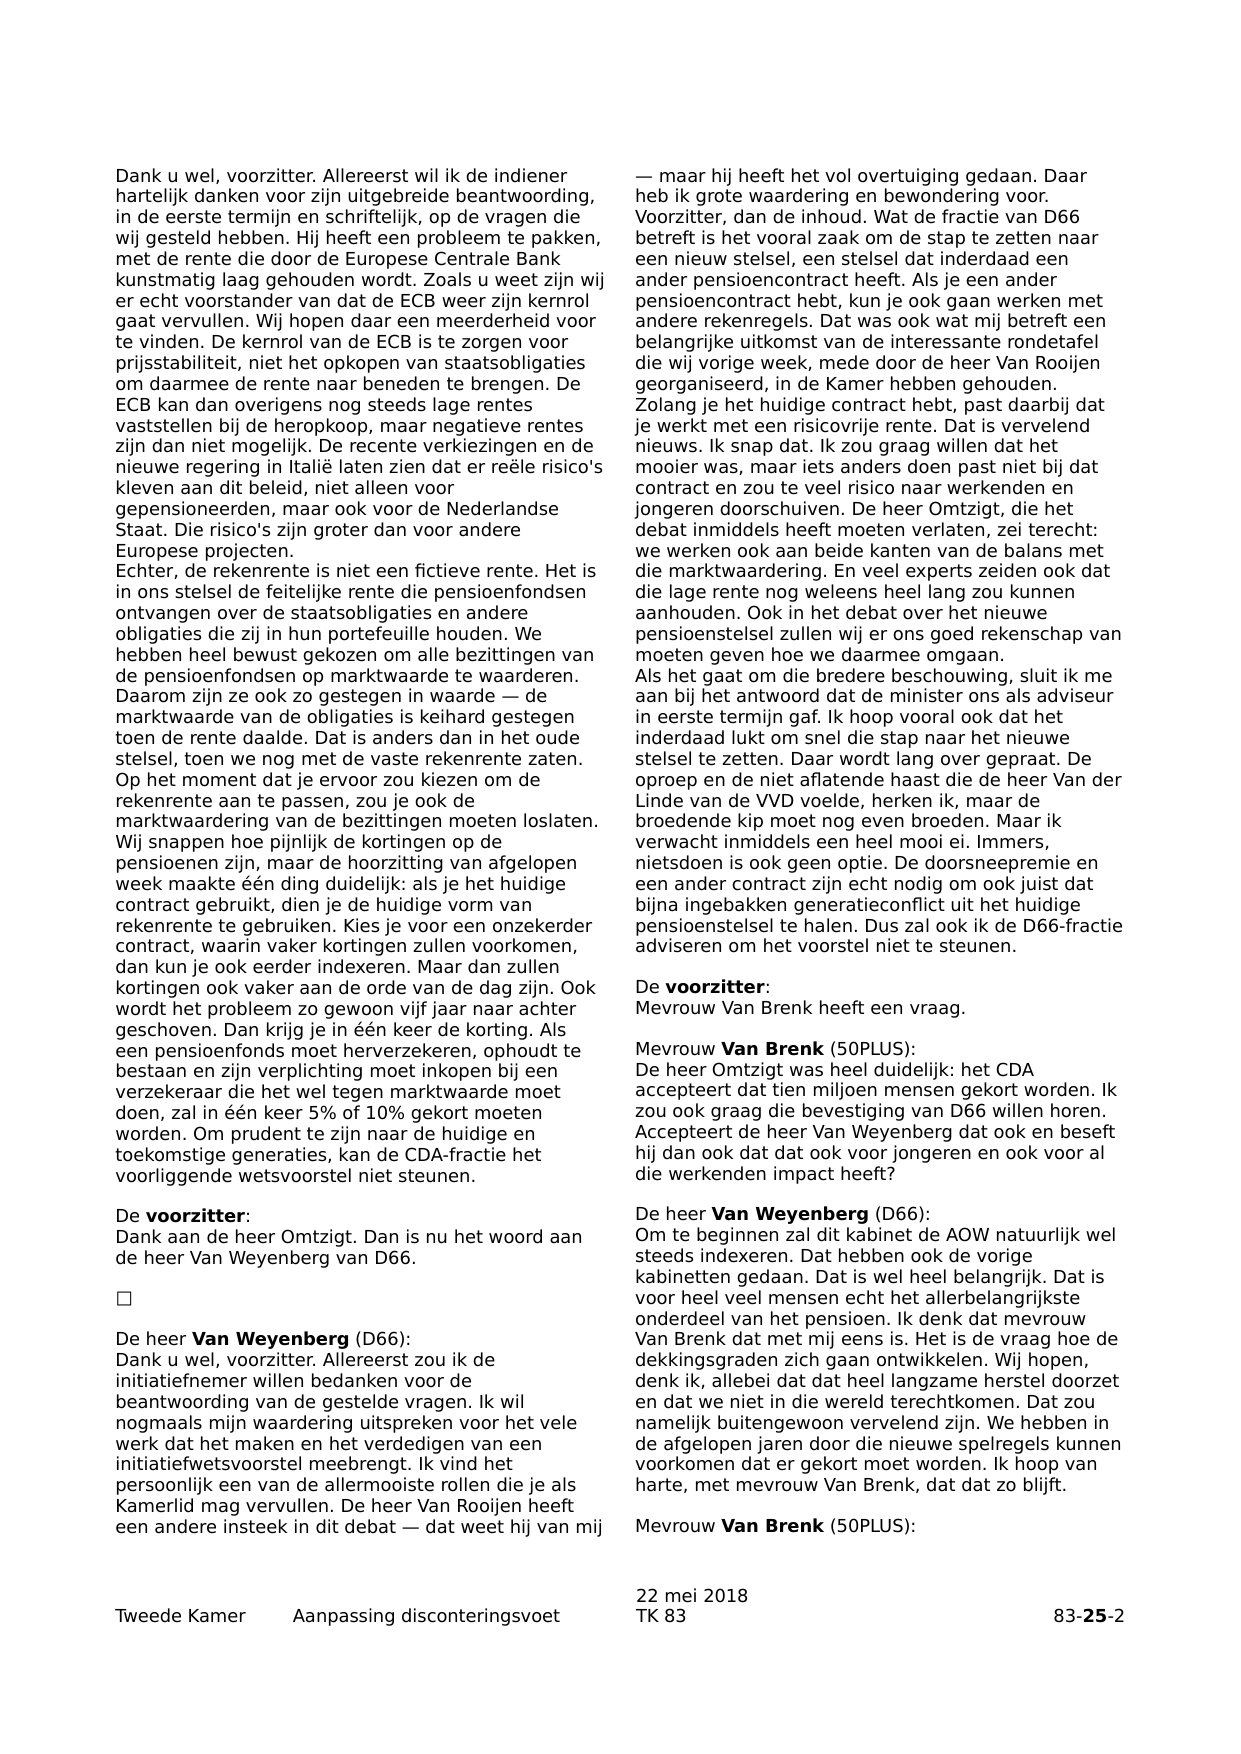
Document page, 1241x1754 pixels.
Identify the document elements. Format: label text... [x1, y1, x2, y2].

text — maar hij heeft het vol overtuiging gedaan. Daar heb ik grote waardering en bewondering voor. [635, 165, 1125, 207]
text Als het gaat om die bredere beschouwing, sluit ik me aan bij het antwoord dat de minister ons als adviseur in eerste termijn gaf. Ik hoop vooral ook dat het inderdaad lukt om snel die stap naar het nieuwe stelsel te zetten. Daar wordt lang over gepraat. De oproep en de niet aflatende haast die de heer Van der Linde van de VVD voelde, herken ik, maar de broedende kip moet nog even broeden. Maar ik verwacht inmiddels een heel mooi ei. Immers, nietsdoen is ook geen optie. De doorsneepremie en een ander contract zijn echt nodig om ook juist dat bijna ingebakken generatieconflict uit het huidige pensioenstelsel te halen. Dus zal ook ik de D66-fractie adviseren om het voorstel niet te steunen. [635, 665, 1125, 957]
text De heer Omtzigt was heel duidelijk: het CDA accepteert dat tien miljoen mensen gekort worden. Ik zou ook graag die bevestiging van D66 willen horen. Accepteert de heer Van Weyenberg dat ook en beseft hij dan ook dat dat ook voor jongeren en ook voor al die werkenden impact heeft? [635, 1059, 1125, 1184]
text Echter, de rekenrente is niet een fictieve rente. Het is in ons stelsel de feitelijke rente die pensioenfondsen ontvangen over de staatsobligaties en andere obligaties die zij in hun portefeuille houden. We hebben heel bewust gekozen om alle bezittingen van de pensioenfondsen op marktwaarde te waarderen. Daarom zijn ze ook zo gestegen in waarde — de marktwaarde van de obligaties is keihard gestegen toen de rente daalde. Dat is anders dan in het oude stelsel, toen we nog met de vaste rekenrente zaten. Op het moment dat je ervoor zou kiezen om de rekenrente aan te passen, zou je ook de marktwaardering van de bezittingen moeten loslaten. [115, 561, 605, 832]
text Mevrouw Van Brenk (50PLUS): [635, 1038, 1125, 1059]
text De heer Van Weyenberg (D66): [115, 1329, 605, 1350]
text Dank aan de heer Omtzigt. Dan is nu het woord aan de heer Van Weyenberg van D66. [115, 1227, 605, 1268]
text Dank u wel, voorzitter. Allereerst zou ik de initiatiefnemer willen bedanken voor de beantwoording van de gestelde vragen. Ik wil nogmaals mijn waardering uitspreken voor het vele werk dat het maken en het verdedigen van een initiatiefwetsvoorstel meebrengt. Ik vind het persoonlijk een van de allermooiste rollen die je als Kamerlid mag vervullen. De heer Van Rooijen heeft een andere insteek in dit debat — dat weet hij van mij [115, 1350, 605, 1537]
text Voorzitter, dan de inhoud. Wat de fractie van D66 betreft is het vooral zaak om de stap te zetten naar een nieuw stelsel, een stelsel dat inderdaad een ander pensioencontract heeft. Als je een ander pensioencontract hebt, kun je ook gaan werken met andere rekenregels. Dat was ook wat mij betreft een belangrijke uitkomst van de interessante rondetafel die wij vorige week, mede door de heer Van Rooijen georganiseerd, in de Kamer hebben gehouden. [635, 207, 1125, 394]
text Wij snappen hoe pijnlijk de kortingen op de pensioenen zijn, maar de hoorzitting van afgelopen week maakte één ding duidelijk: als je het huidige contract gebruikt, dien je de huidige vorm van rekenrente te gebruiken. Kies je voor een onzekerder contract, waarin vaker kortingen zullen voorkomen, dan kun je ook eerder indexeren. Maar dan zullen kortingen ook vaker aan de orde van de dag zijn. Ook wordt het probleem zo gewoon vijf jaar naar achter geschoven. Dan krijg je in één keer de korting. Als een pensioenfonds moet herverzekeren, ophoudt te bestaan en zijn verplichting moet inkopen bij een verzekeraar die het wel tegen marktwaarde moet doen, zal in één keer 5% of 10% gekort moeten worden. Om prudent te zijn naar de huidige en toekomstige generaties, kan de CDA-fractie het voorliggende wetsvoorstel niet steunen. [115, 832, 605, 1186]
text Mevrouw Van Brenk heeft een vraag. [635, 998, 1125, 1018]
text Mevrouw Van Brenk (50PLUS): [635, 1516, 1125, 1537]
text Zolang je het huidige contract hebt, past daarbij dat je werkt met een risicovrije rente. Dat is vervelend nieuws. Ik snap dat. Ik zou graag willen dat het mooier was, maar iets anders doen past niet bij dat contract en zou te veel risico naar werkenden en jongeren doorschuiven. De heer Omtzigt, die het debat inmiddels heeft moeten verlaten, zei terecht: we werken ook aan beide kanten van de balans met die marktwaardering. En veel experts zeiden ook dat die lage rente nog weleens heel lang zou kunnen aanhouden. Ook in het debat over het nieuwe pensioenstelsel zullen wij er ons goed rekenschap van moeten geven hoe we daarmee omgaan. [635, 394, 1125, 665]
text Om te beginnen zal dit kabinet de AOW natuurlijk wel steeds indexeren. Dat hebben ook de vorige kabinetten gedaan. Dat is wel heel belangrijk. Dat is voor heel veel mensen echt het allerbelangrijkste onderdeel van het pensioen. Ik denk dat mevrouw Van Brenk dat met mij eens is. Het is de vraag hoe de dekkingsgraden zich gaan ontwikkelen. Wij hopen, denk ik, allebei dat dat heel langzame herstel doorzet en dat we niet in die wereld terechtkomen. Dat zou namelijk buitengewoon vervelend zijn. We hebben in de afgelopen jaren door die nieuwe spelregels kunnen voorkomen dat er gekort moet worden. Ik hoop van harte, met mevrouw Van Brenk, dat dat zo blijft. [635, 1225, 1125, 1496]
text ⬜ [115, 1288, 605, 1309]
text De heer Van Weyenberg (D66): [635, 1204, 1125, 1225]
text Dank u wel, voorzitter. Allereerst wil ik de indiener hartelijk danken voor zijn uitgebreide beantwoording, in de eerste termijn en schriftelijk, op de vragen die wij gesteld hebben. Hij heeft een probleem te pakken, met de rente die door de Europese Centrale Bank kunstmatig laag gehouden wordt. Zoals u weet zijn wij er echt voorstander van dat de ECB weer zijn kernrol gaat vervullen. Wij hopen daar een meerderheid voor te vinden. De kernrol van de ECB is te zorgen voor prijsstabiliteit, niet het opkopen van staatsobligaties om daarmee de rente naar beneden te brengen. De ECB kan dan overigens nog steeds lage rentes vaststellen bij de heropkoop, maar negatieve rentes zijn dan niet mogelijk. De recente verkiezingen en de nieuwe regering in Italië laten zien dat er reële risico's kleven aan dit beleid, niet alleen voor gepensioneerden, maar ook voor de Nederlandse Staat. Die risico's zijn groter dan voor andere Europese projecten. [115, 165, 605, 561]
text De voorzitter: [635, 977, 1125, 998]
text De voorzitter: [115, 1206, 605, 1227]
